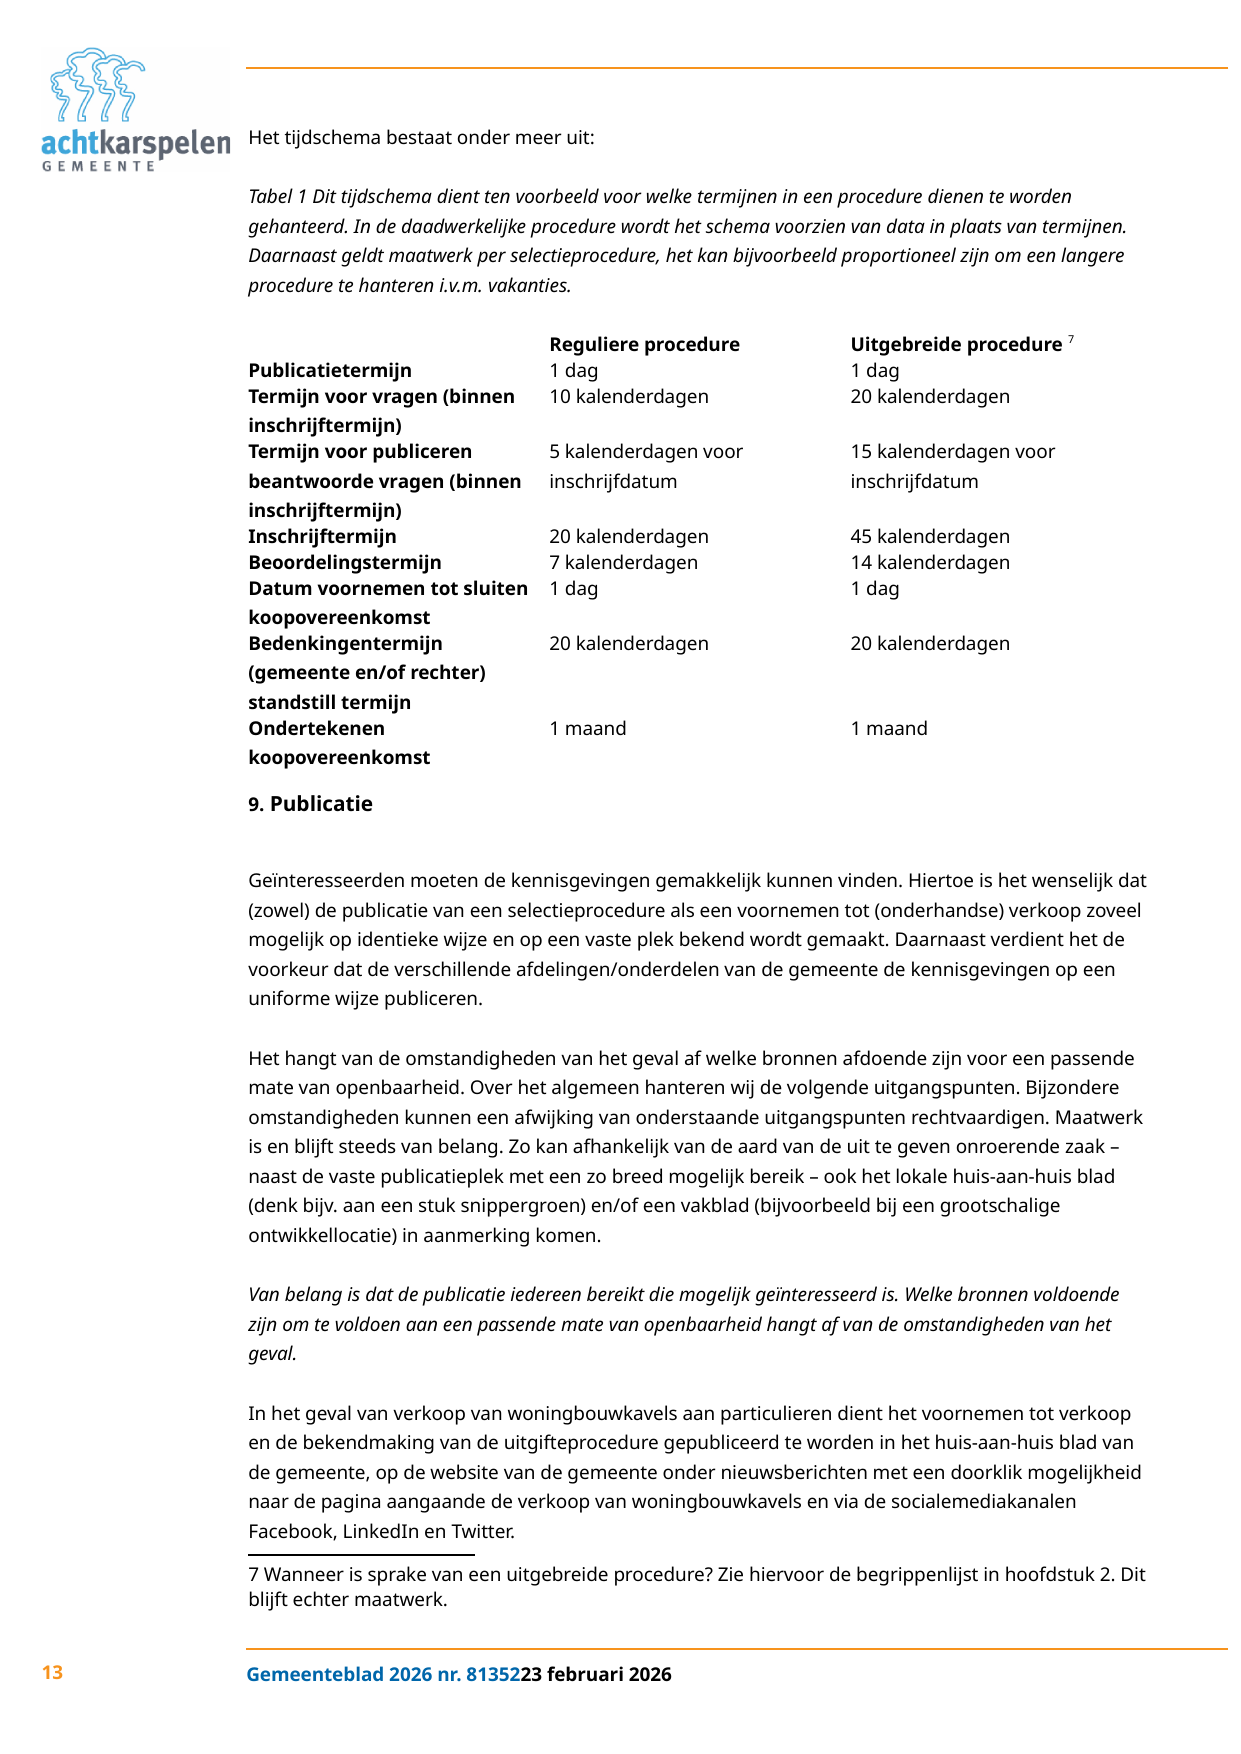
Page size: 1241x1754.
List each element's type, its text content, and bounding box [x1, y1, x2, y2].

table_header Uitgebreide procedure [850, 332, 1152, 357]
table_cell 45 kalenderdagen [850, 523, 1152, 549]
table_header Reguliere procedure [549, 332, 850, 357]
text Tabel 1 Dit tijdschema dient ten voorbeeld voor welke termijnen in een procedure dienen te worden gehanteerd. In de daadwerkelijke procedure wordt het schema voorzien van data in plaats van termijnen. Daarnaast geldt maatwerk per selectieprocedure, het kan bijvoorbeeld proportioneel zijn om een langere procedure te hanteren i.v.m. vakanties. [248, 183, 1152, 298]
table_cell Termijn voor vragen (binnen inschrijftermijn) [248, 383, 549, 438]
text Het hangt van de omstandigheden van het geval af welke bronnen afdoende zijn voor een passende mate van openbaarheid. Over het algemeen hanteren wij de volgende uitgangspunten. Bijzondere omstandigheden kunnen een afwijking van onderstaande uitgangspunten rechtvaardigen. Maatwerk is en blijft steeds van belang. Zo kan afhankelijk van de aard van de uit te geven onroerende zaak – naast de vaste publicatieplek met een zo breed mogelijk bereik – ook het lokale huis-aan-huis blad (denk bijv. aan een stuk snippergroen) en/of een vakblad (bijvoorbeeld bij een grootschalige ontwikkellocatie) in aanmerking komen. [248, 1045, 1152, 1248]
table_cell 1 dag [850, 575, 1152, 630]
table_cell 20 kalenderdagen [549, 523, 850, 549]
table_cell Bedenkingentermijn (gemeente en/of rechter) standstill termijn [248, 630, 549, 715]
table_cell 14 kalenderdagen [850, 549, 1152, 575]
table_cell Termijn voor publiceren beantwoorde vragen (binnen inschrijftermijn) [248, 438, 549, 523]
table_cell 10 kalenderdagen [549, 383, 850, 438]
text In het geval van verkoop van woningbouwkavels aan particulieren dient het voornemen tot verkoop en de bekendmaking van de uitgifteprocedure gepubliceerd te worden in het huis-aan-huis blad van de gemeente, op de website van de gemeente onder nieuwsberichten met een doorklik mogelijkheid naar de pagina aangaande de verkoop van woningbouwkavels en via de socialemediakanalen Facebook, LinkedIn en Twitter. [248, 1400, 1152, 1544]
text Het tijdschema bestaat onder meer uit: [248, 124, 1152, 150]
text Van belang is dat de publicatie iedereen bereikt die mogelijk geïnteresseerd is. Welke bronnen voldoende zijn om te voldoen aan een passende mate van openbaarheid hangt af van de omstandigheden van het geval. [248, 1281, 1152, 1366]
table_cell Publicatietermijn [248, 357, 549, 383]
table_cell Beoordelingstermijn [248, 549, 549, 575]
table_cell 15 kalenderdagen voor inschrijfdatum [850, 438, 1152, 523]
table_cell 1 dag [850, 357, 1152, 383]
table_cell Inschrijftermijn [248, 523, 549, 549]
table_cell 20 kalenderdagen [850, 383, 1152, 438]
table_cell Datum voornemen tot sluiten koopovereenkomst [248, 575, 549, 630]
table_cell 5 kalenderdagen voor inschrijfdatum [549, 438, 850, 523]
table_cell 20 kalenderdagen [549, 630, 850, 715]
table_cell 1 maand [850, 715, 1152, 770]
table_cell 7 kalenderdagen [549, 549, 850, 575]
table_cell 1 dag [549, 575, 850, 630]
table_cell Ondertekenen koopovereenkomst [248, 715, 549, 770]
picture [41, 47, 231, 172]
table_header [248, 332, 549, 357]
table_cell 1 dag [549, 357, 850, 383]
text 9. Publicatie [248, 789, 1152, 818]
table_cell 1 maand [549, 715, 850, 770]
table_cell 20 kalenderdagen [850, 630, 1152, 715]
text Geïnteresseerden moeten de kennisgevingen gemakkelijk kunnen vinden. Hiertoe is het wenselijk dat (zowel) de publicatie van een selectieprocedure als een voornemen tot (onderhandse) verkoop zoveel mogelijk op identieke wijze en op een vaste plek bekend wordt gemaakt. Daarnaast verdient het de voorkeur dat de verschillende afdelingen/onderdelen van de gemeente de kennisgevingen op een uniforme wijze publiceren. [248, 867, 1152, 1011]
